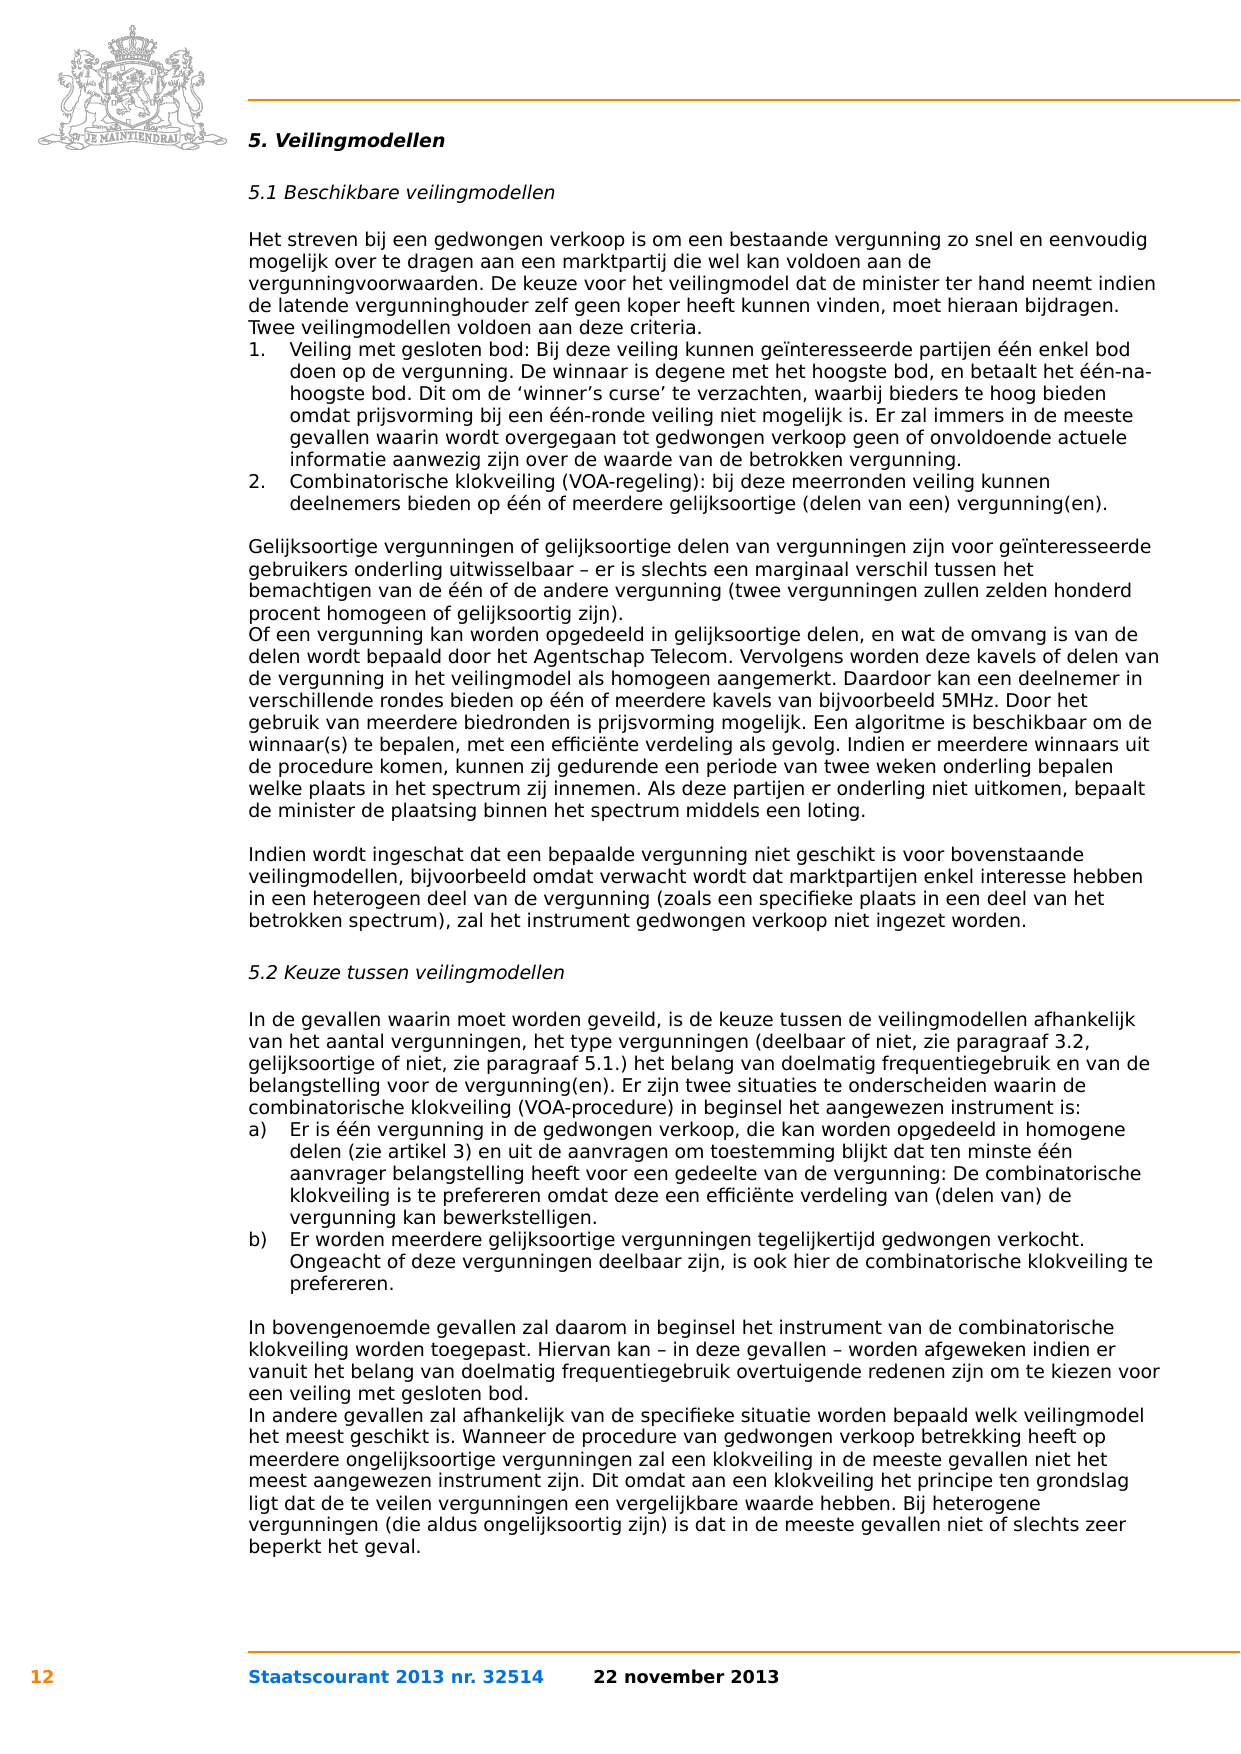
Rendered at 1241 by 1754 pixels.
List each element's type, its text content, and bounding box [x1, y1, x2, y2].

text Het streven bij een gedwongen verkoop is om een bestaande vergunning zo snel en eenvoudig mogelijk over te dragen aan een marktpartij die wel kan voldoen aan de vergunningvoorwaarden. De keuze voor het veilingmodel dat de minister ter hand neemt indien de latende vergunninghouder zelf geen koper heeft kunnen vinden, moet hieraan bijdragen. Twee veilingmodellen voldoen aan deze criteria. [248, 229, 1163, 339]
subtitle 5. Veilingmodellen [248, 130, 1163, 152]
text b) Er worden meerdere gelijksoortige vergunningen tegelijkertijd gedwongen verkocht. Ongeacht of deze vergunningen deelbaar zijn, is ook hier de combinatorische klokveiling te prefereren. [248, 1229, 1163, 1295]
picture [38, 25, 227, 150]
subtitle 5.2 Keuze tussen veilingmodellen [248, 962, 1163, 984]
text In andere gevallen zal afhankelijk van de specifieke situatie worden bepaald welk veilingmodel het meest geschikt is. Wanneer de procedure van gedwongen verkoop betrekking heeft op meerdere ongelijksoortige vergunningen zal een klokveiling in de meeste gevallen niet het meest aangewezen instrument zijn. Dit omdat aan een klokveiling het principe ten grondslag ligt dat de te veilen vergunningen een vergelijkbare waarde hebben. Bij heterogene vergunningen (die aldus ongelijksoortig zijn) is dat in de meeste gevallen niet of slechts zeer beperkt het geval. [248, 1404, 1163, 1558]
subtitle 5.1 Beschikbare veilingmodellen [248, 182, 1163, 204]
text Of een vergunning kan worden opgedeeld in gelijksoortige delen, en wat de omvang is van de delen wordt bepaald door het Agentschap Telecom. Vervolgens worden deze kavels of delen van de vergunning in het veilingmodel als homogeen aangemerkt. Daardoor kan een deelnemer in verschillende rondes bieden op één of meerdere kavels van bijvoorbeeld 5MHz. Door het gebruik van meerdere biedronden is prijsvorming mogelijk. Een algoritme is beschikbaar om de winnaar(s) te bepalen, met een efficiënte verdeling als gevolg. Indien er meerdere winnaars uit de procedure komen, kunnen zij gedurende een periode van twee weken onderling bepalen welke plaats in het spectrum zij innemen. Als deze partijen er onderling niet uitkomen, bepaalt de minister de plaatsing binnen het spectrum middels een loting. [248, 624, 1163, 822]
text In de gevallen waarin moet worden geveild, is de keuze tussen de veilingmodellen afhankelijk van het aantal vergunningen, het type vergunningen (deelbaar of niet, zie paragraaf 3.2, gelijksoortige of niet, zie paragraaf 5.1.) het belang van doelmatig frequentiegebruik en van de belangstelling voor de vergunning(en). Er zijn twee situaties te onderscheiden waarin de combinatorische klokveiling (VOA-procedure) in beginsel het aangewezen instrument is: [248, 1009, 1163, 1119]
text Indien wordt ingeschat dat een bepaalde vergunning niet geschikt is voor bovenstaande veilingmodellen, bijvoorbeeld omdat verwacht wordt dat marktpartijen enkel interesse hebben in een heterogeen deel van de vergunning (zoals een specifieke plaats in een deel van het betrokken spectrum), zal het instrument gedwongen verkoop niet ingezet worden. [248, 844, 1163, 932]
text 2. Combinatorische klokveiling (VOA-regeling): bij deze meerronden veiling kunnen deelnemers bieden op één of meerdere gelijksoortige (delen van een) vergunning(en). [248, 471, 1163, 514]
text a) Er is één vergunning in de gedwongen verkoop, die kan worden opgedeeld in homogene delen (zie artikel 3) en uit de aanvragen om toestemming blijkt dat ten minste één aanvrager belangstelling heeft voor een gedeelte van de vergunning: De combinatorische klokveiling is te prefereren omdat deze een efficiënte verdeling van (delen van) de vergunning kan bewerkstelligen. [248, 1119, 1163, 1229]
text Gelijksoortige vergunningen of gelijksoortige delen van vergunningen zijn voor geïnteresseerde gebruikers onderling uitwisselbaar – er is slechts een marginaal verschil tussen het bemachtigen van de één of de andere vergunning (twee vergunningen zullen zelden honderd procent homogeen of gelijksoortig zijn). [248, 536, 1163, 624]
text 1. Veiling met gesloten bod: Bij deze veiling kunnen geïnteresseerde partijen één enkel bod doen op de vergunning. De winnaar is degene met het hoogste bod, en betaalt het één-na-hoogste bod. Dit om de ‘winner’s curse’ te verzachten, waarbij bieders te hoog bieden omdat prijsvorming bij een één-ronde veiling niet mogelijk is. Er zal immers in de meeste gevallen waarin wordt overgegaan tot gedwongen verkoop geen of onvoldoende actuele informatie aanwezig zijn over de waarde van de betrokken vergunning. [248, 339, 1163, 471]
text In bovengenoemde gevallen zal daarom in beginsel het instrument van de combinatorische klokveiling worden toegepast. Hiervan kan – in deze gevallen – worden afgeweken indien er vanuit het belang van doelmatig frequentiegebruik overtuigende redenen zijn om te kiezen voor een veiling met gesloten bod. [248, 1317, 1163, 1404]
